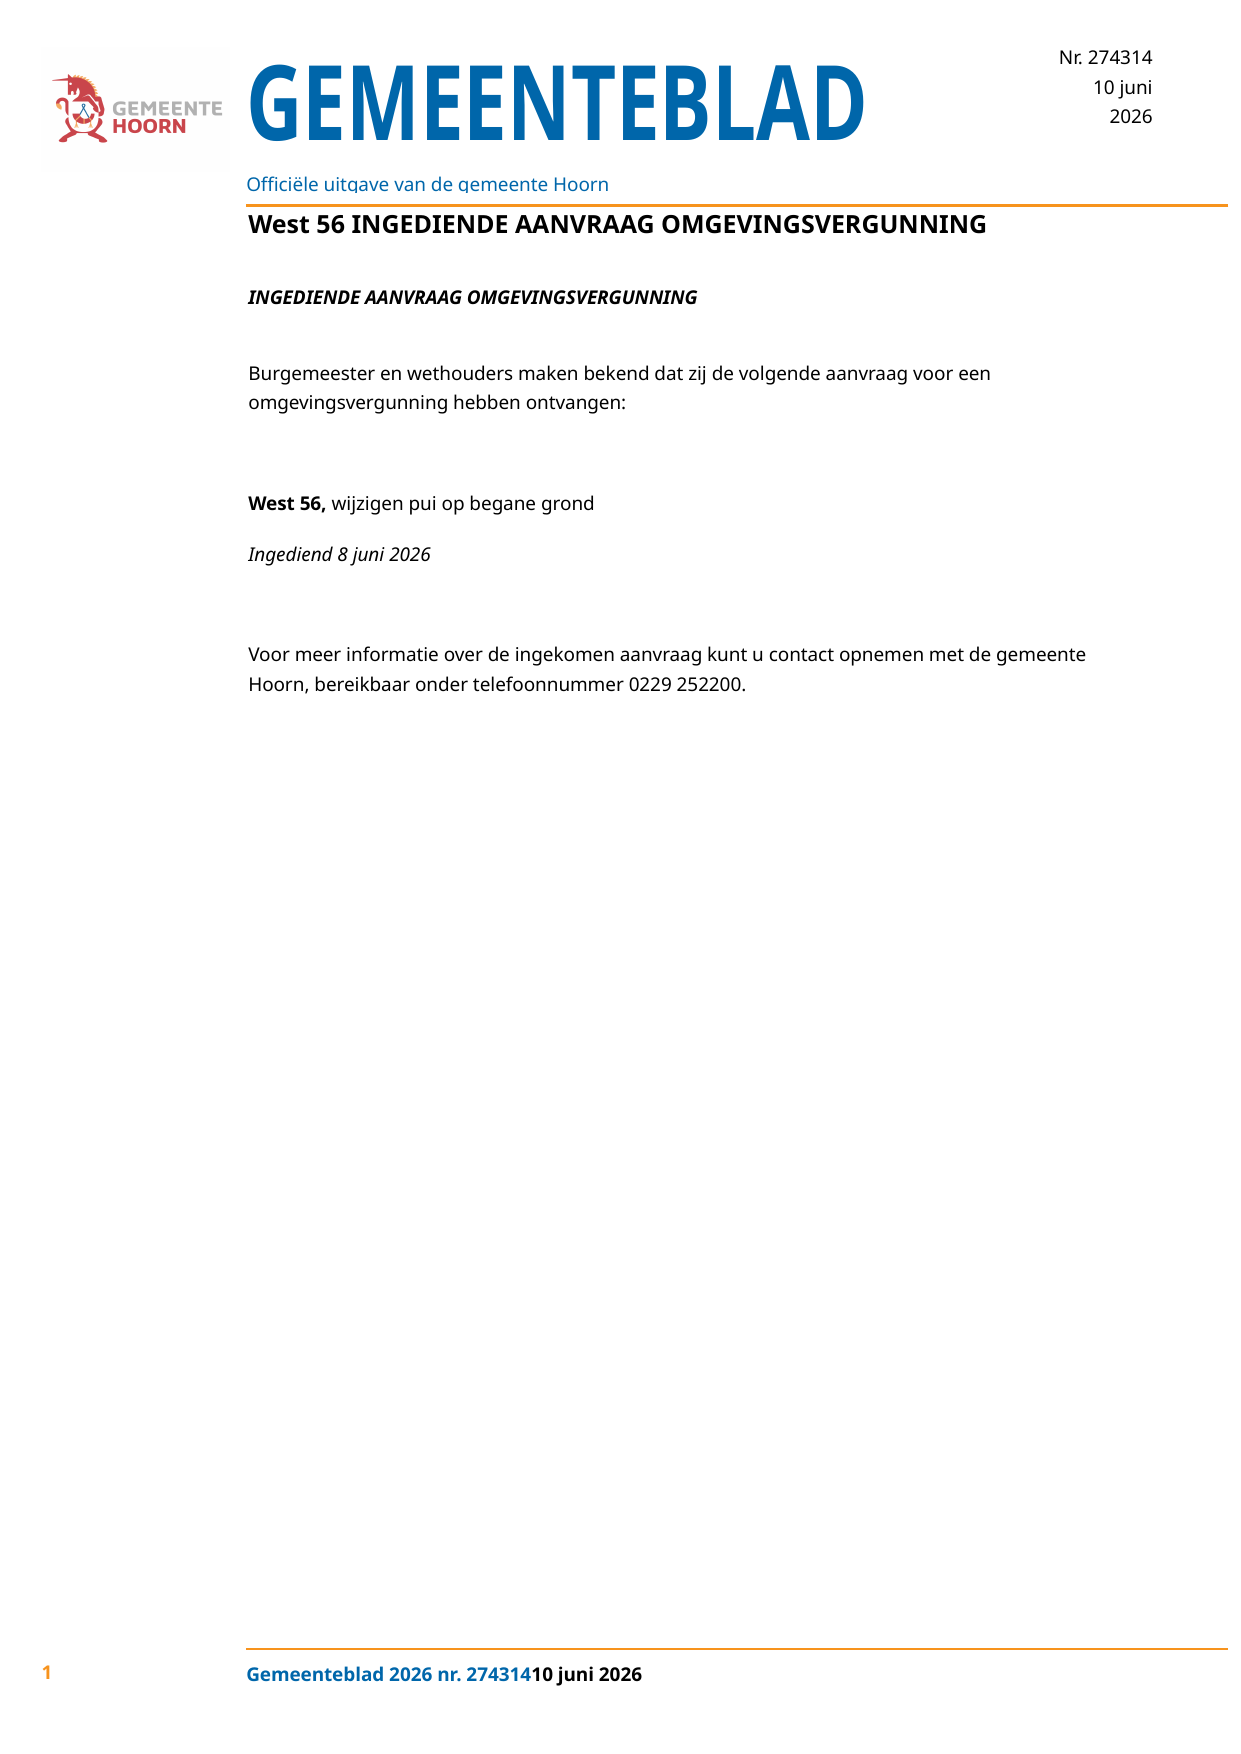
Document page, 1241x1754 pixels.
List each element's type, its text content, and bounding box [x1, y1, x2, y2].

text INGEDIENDE AANVRAAG OMGEVINGSVERGUNNING [248, 284, 1152, 309]
text West 56, wijzigen pui op begane grond [248, 490, 1152, 516]
text Voor meer informatie over de ingekomen aanvraag kunt u contact opnemen met de gemeente Hoorn, bereikbaar onder telefoonnummer 0229 252200. [248, 642, 1152, 697]
text Ingediend 8 juni 2026 [248, 541, 1152, 567]
picture [41, 47, 231, 172]
text Burgemeester en wethouders maken bekend dat zij de volgende aanvraag voor een omgevingsvergunning hebben ontvangen: [248, 360, 1152, 415]
text West 56 INGEDIENDE AANVRAAG OMGEVINGSVERGUNNING [248, 207, 1152, 241]
